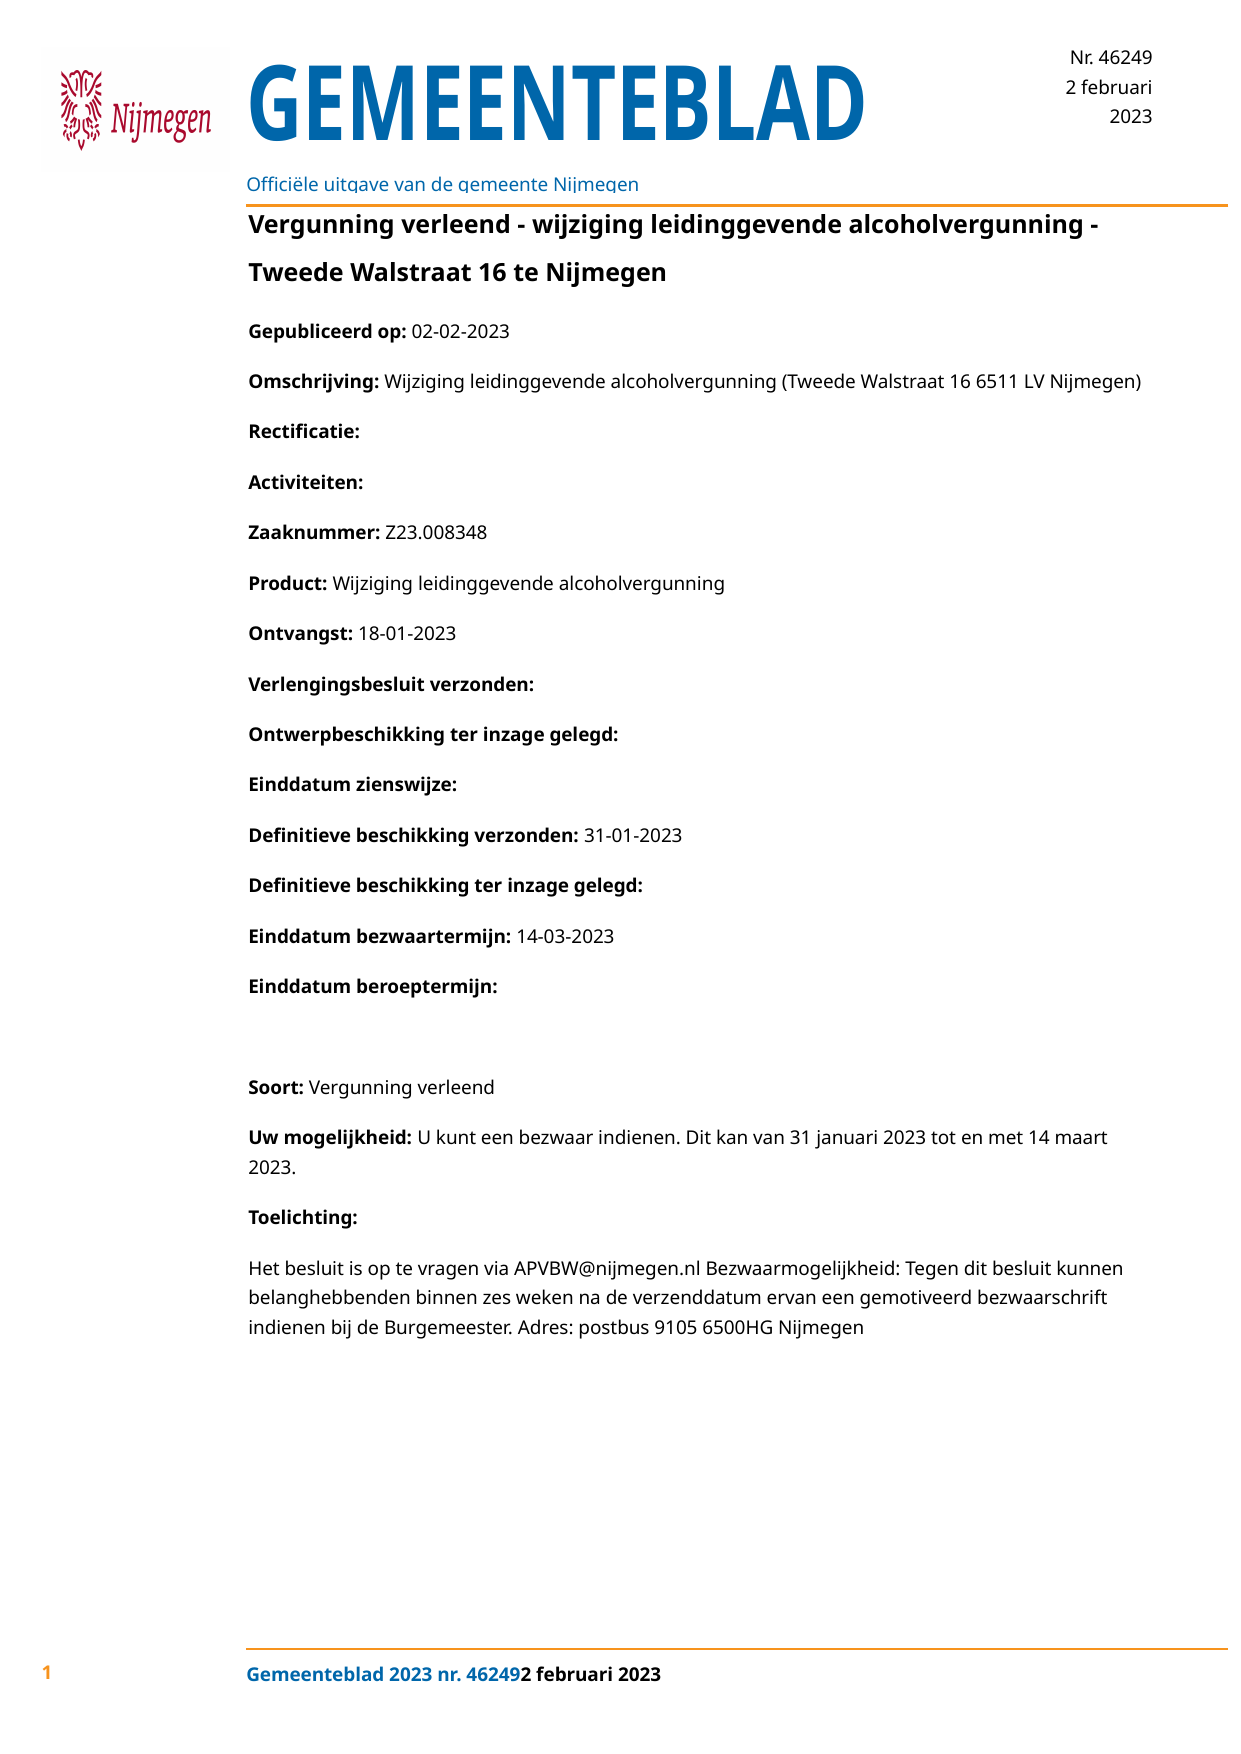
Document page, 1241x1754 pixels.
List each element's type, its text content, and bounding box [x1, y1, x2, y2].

text Gepubliceerd op: 02-02-2023 [248, 318, 1152, 344]
text Einddatum zienswijze: [248, 772, 1152, 797]
text Ontvangst: 18-01-2023 [248, 620, 1152, 646]
text Definitieve beschikking verzonden: 31-01-2023 [248, 822, 1152, 848]
text Einddatum bezwaartermijn: 14-03-2023 [248, 923, 1152, 949]
text Zaaknummer: Z23.008348 [248, 519, 1152, 545]
text Uw mogelijkheid: U kunt een bezwaar indienen. Dit kan van 31 januari 2023 tot en met 14 maart 2023. [248, 1124, 1152, 1180]
text Einddatum beroeptermijn: [248, 973, 1152, 999]
text Activiteiten: [248, 469, 1152, 495]
text Vergunning verleend - wijziging leidinggevende alcoholvergunning - Tweede Walstraat 16 te Nijmegen [248, 207, 1152, 288]
text Het besluit is op te vragen via APVBW@nijmegen.nl Bezwaarmogelijkheid: Tegen dit besluit kunnen belanghebbenden binnen zes weken na de verzenddatum ervan een gemotiveerd bezwaarschrift indienen bij de Burgemeester. Adres: postbus 9105 6500HG Nijmegen [248, 1255, 1152, 1340]
text Toelichting: [248, 1204, 1152, 1230]
text Soort: Vergunning verleend [248, 1074, 1152, 1100]
text Ontwerpbeschikking ter inzage gelegd: [248, 721, 1152, 747]
text Definitieve beschikking ter inzage gelegd: [248, 872, 1152, 898]
text Product: Wijziging leidinggevende alcoholvergunning [248, 570, 1152, 596]
text Rectificatie: [248, 419, 1152, 444]
text Verlengingsbesluit verzonden: [248, 671, 1152, 697]
text Omschrijving: Wijziging leidinggevende alcoholvergunning (Tweede Walstraat 16 6511 LV Nijmegen) [248, 368, 1152, 394]
picture [41, 47, 231, 172]
